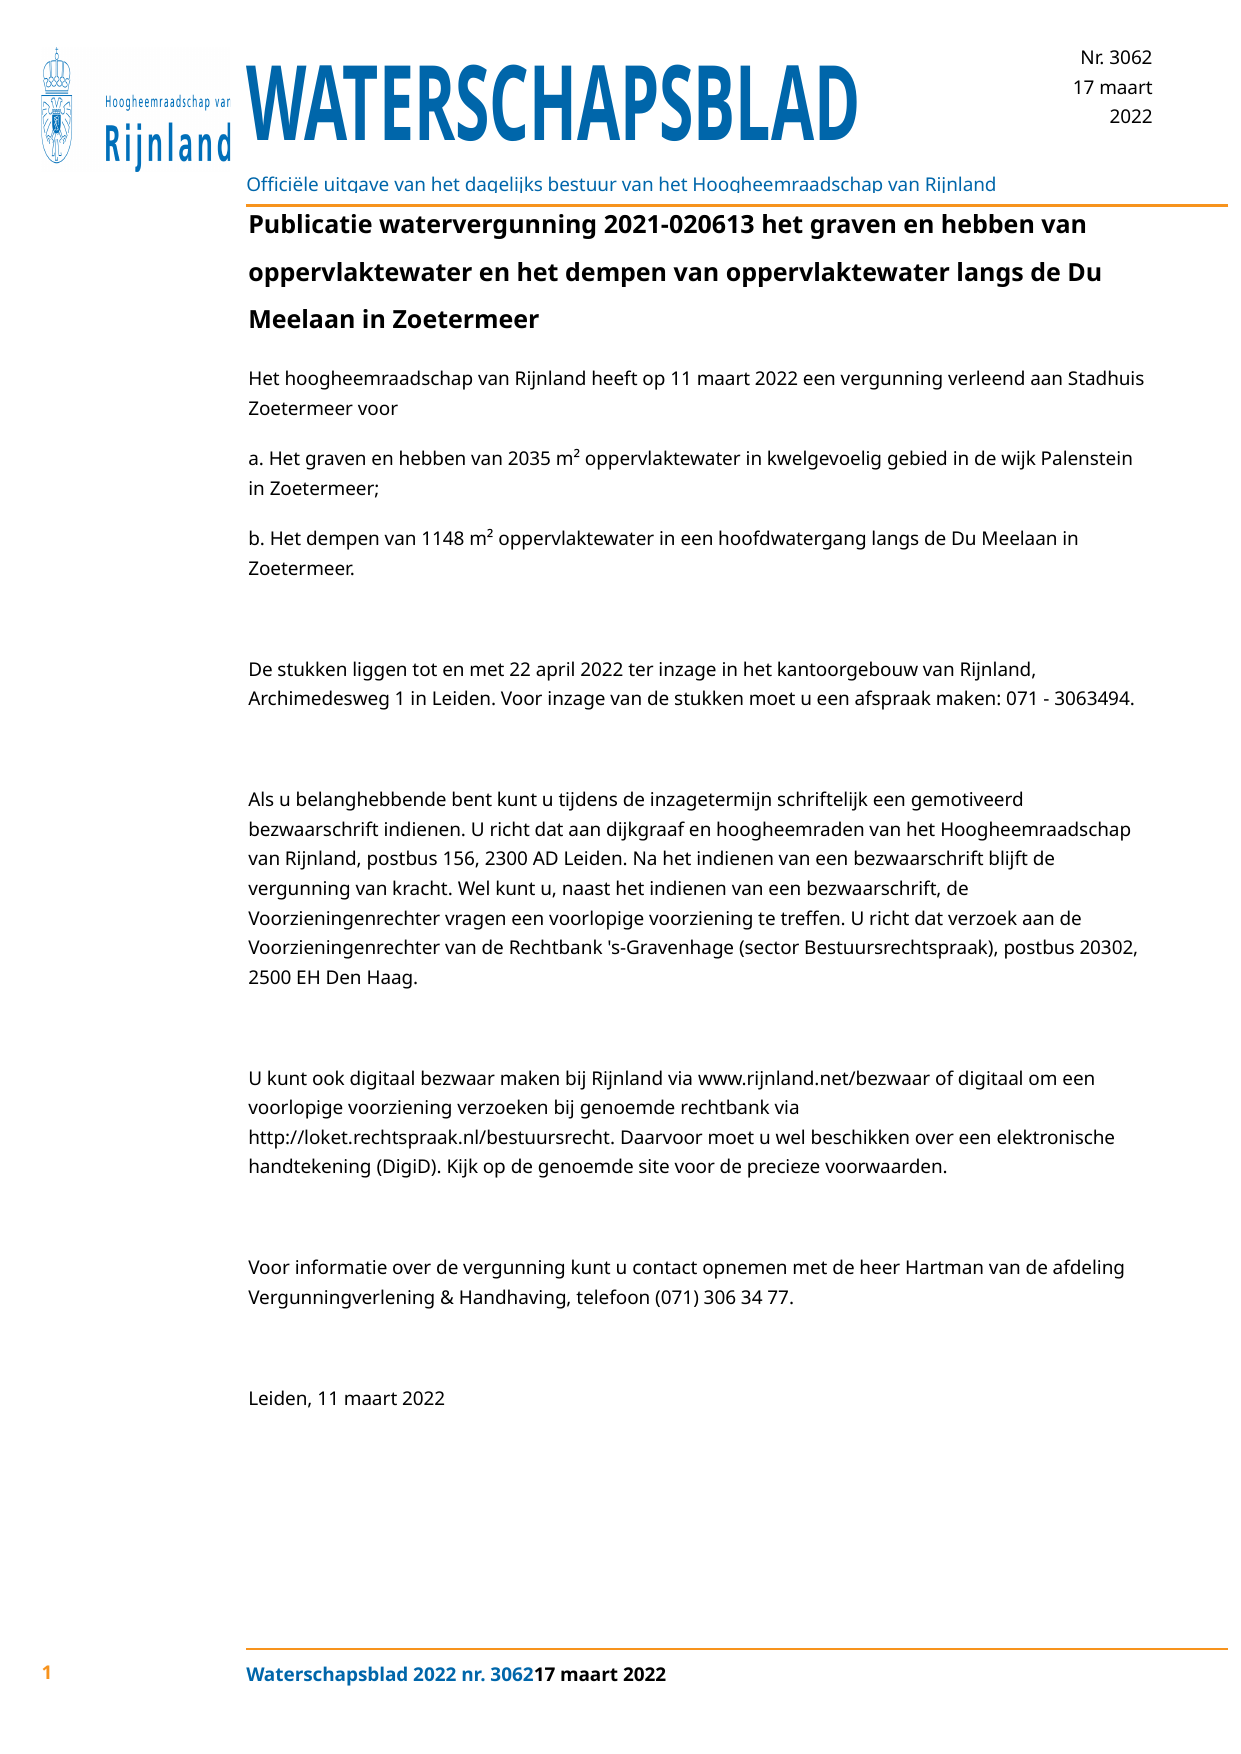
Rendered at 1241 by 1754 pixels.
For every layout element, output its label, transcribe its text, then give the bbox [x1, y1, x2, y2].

text b. Het dempen van 1148 m² oppervlaktewater in een hoofdwatergang langs de Du Meelaan in Zoetermeer. [248, 526, 1152, 581]
text Als u belanghebbende bent kunt u tijdens de inzagetermijn schriftelijk een gemotiveerd bezwaarschrift indienen. U richt dat aan dijkgraaf en hoogheemraden van het Hoogheemraadschap van Rijnland, postbus 156, 2300 AD Leiden. Na het indienen van een bezwaarschrift blijft de vergunning van kracht. Wel kunt u, naast het indienen van een bezwaarschrift, de Voorzieningenrechter vragen een voorlopige voorziening te treffen. U richt dat verzoek aan de Voorzieningenrechter van de Rechtbank 's-Gravenhage (sector Bestuursrechtspraak), postbus 20302, 2500 EH Den Haag. [248, 786, 1152, 989]
text Publicatie watervergunning 2021-020613 het graven en hebben van oppervlaktewater en het dempen van oppervlaktewater langs de Du Meelaan in Zoetermeer [248, 207, 1152, 336]
text Het hoogheemraadschap van Rijnland heeft op 11 maart 2022 een vergunning verleend aan Stadhuis Zoetermeer voor [248, 366, 1152, 421]
text Voor informatie over de vergunning kunt u contact opnemen met de heer Hartman van de afdeling Vergunningverlening & Handhaving, telefoon (071) 306 34 77. [248, 1254, 1152, 1309]
text U kunt ook digitaal bezwaar maken bij Rijnland via www.rijnland.net/bezwaar of digitaal om een voorlopige voorziening verzoeken bij genoemde rechtbank via http://loket.rechtspraak.nl/bestuursrecht. Daarvoor moet u wel beschikken over een elektronische handtekening (DigiD). Kijk op de genoemde site voor de precieze voorwaarden. [248, 1065, 1152, 1179]
text De stukken liggen tot en met 22 april 2022 ter inzage in het kantoorgebouw van Rijnland, Archimedesweg 1 in Leiden. Voor inzage van de stukken moet u een afspraak maken: 071 - 3063494. [248, 656, 1152, 711]
text Leiden, 11 maart 2022 [248, 1385, 1152, 1410]
picture [41, 47, 231, 172]
text a. Het graven en hebben van 2035 m² oppervlaktewater in kwelgevoelig gebied in de wijk Palenstein in Zoetermeer; [248, 446, 1152, 501]
